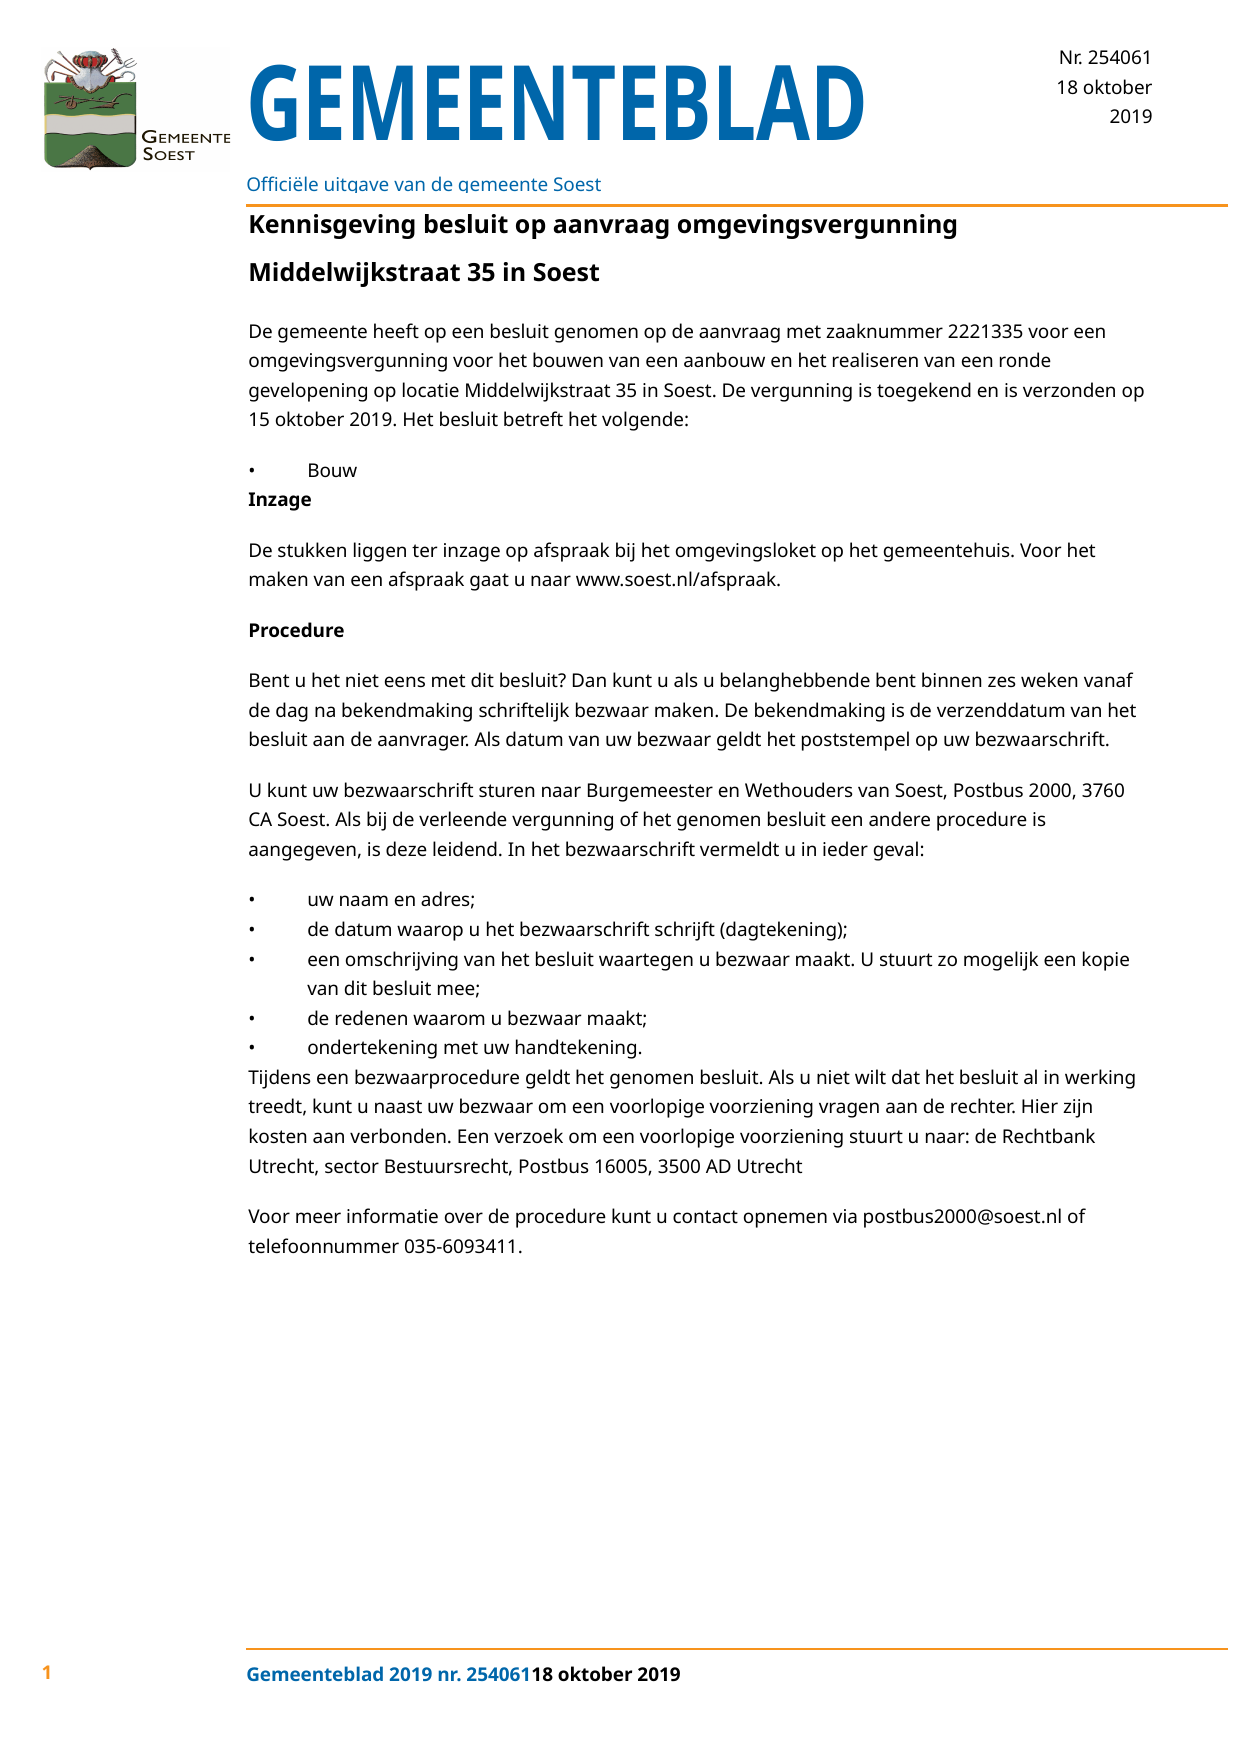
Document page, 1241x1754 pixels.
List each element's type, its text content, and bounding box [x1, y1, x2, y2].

list ondertekening met uw handtekening. [248, 1034, 1152, 1060]
list uw naam en adres; [248, 887, 1152, 912]
list Bouw [248, 457, 1152, 483]
text U kunt uw bezwaarschrift sturen naar Burgemeester en Wethouders van Soest, Postbus 2000, 3760 CA Soest. Als bij de verleende vergunning of het genomen besluit een andere procedure is aangegeven, is deze leidend. In het bezwaarschrift vermeldt u in ieder geval: [248, 777, 1152, 862]
text Inzage [248, 487, 1152, 512]
text Bent u het niet eens met dit besluit? Dan kunt u als u belanghebbende bent binnen zes weken vanaf de dag na bekendmaking schriftelijk bezwaar maken. De bekendmaking is de verzenddatum van het besluit aan de aanvrager. Als datum van uw bezwaar geldt het poststempel op uw bezwaarschrift. [248, 667, 1152, 752]
list een omschrijving van het besluit waartegen u bezwaar maakt. U stuurt zo mogelijk een kopie van dit besluit mee; [248, 946, 1152, 1001]
text Tijdens een bezwaarprocedure geldt het genomen besluit. Als u niet wilt dat het besluit al in werking treedt, kunt u naast uw bezwaar om een voorlopige voorziening vragen aan de rechter. Hier zijn kosten aan verbonden. Een verzoek om een voorlopige voorziening stuurt u naar: de Rechtbank Utrecht, sector Bestuursrecht, Postbus 16005, 3500 AD Utrecht [248, 1064, 1152, 1179]
list de redenen waarom u bezwaar maakt; [248, 1005, 1152, 1031]
text Voor meer informatie over de procedure kunt u contact opnemen via postbus2000@soest.nl of telefoonnummer 035-6093411. [248, 1203, 1152, 1259]
picture [41, 47, 231, 172]
text De stukken liggen ter inzage op afspraak bij het omgevingsloket op het gemeentehuis. Voor het maken van een afspraak gaat u naar www.soest.nl/afspraak. [248, 537, 1152, 592]
text Kennisgeving besluit op aanvraag omgevingsvergunning Middelwijkstraat 35 in Soest [248, 207, 1152, 288]
text Procedure [248, 617, 1152, 643]
list de datum waarop u het bezwaarschrift schrijft (dagtekening); [248, 916, 1152, 942]
text De gemeente heeft op een besluit genomen op de aanvraag met zaaknummer 2221335 voor een omgevingsvergunning voor het bouwen van een aanbouw en het realiseren van een ronde gevelopening op locatie Middelwijkstraat 35 in Soest. De vergunning is toegekend en is verzonden op 15 oktober 2019. Het besluit betreft het volgende: [248, 318, 1152, 432]
